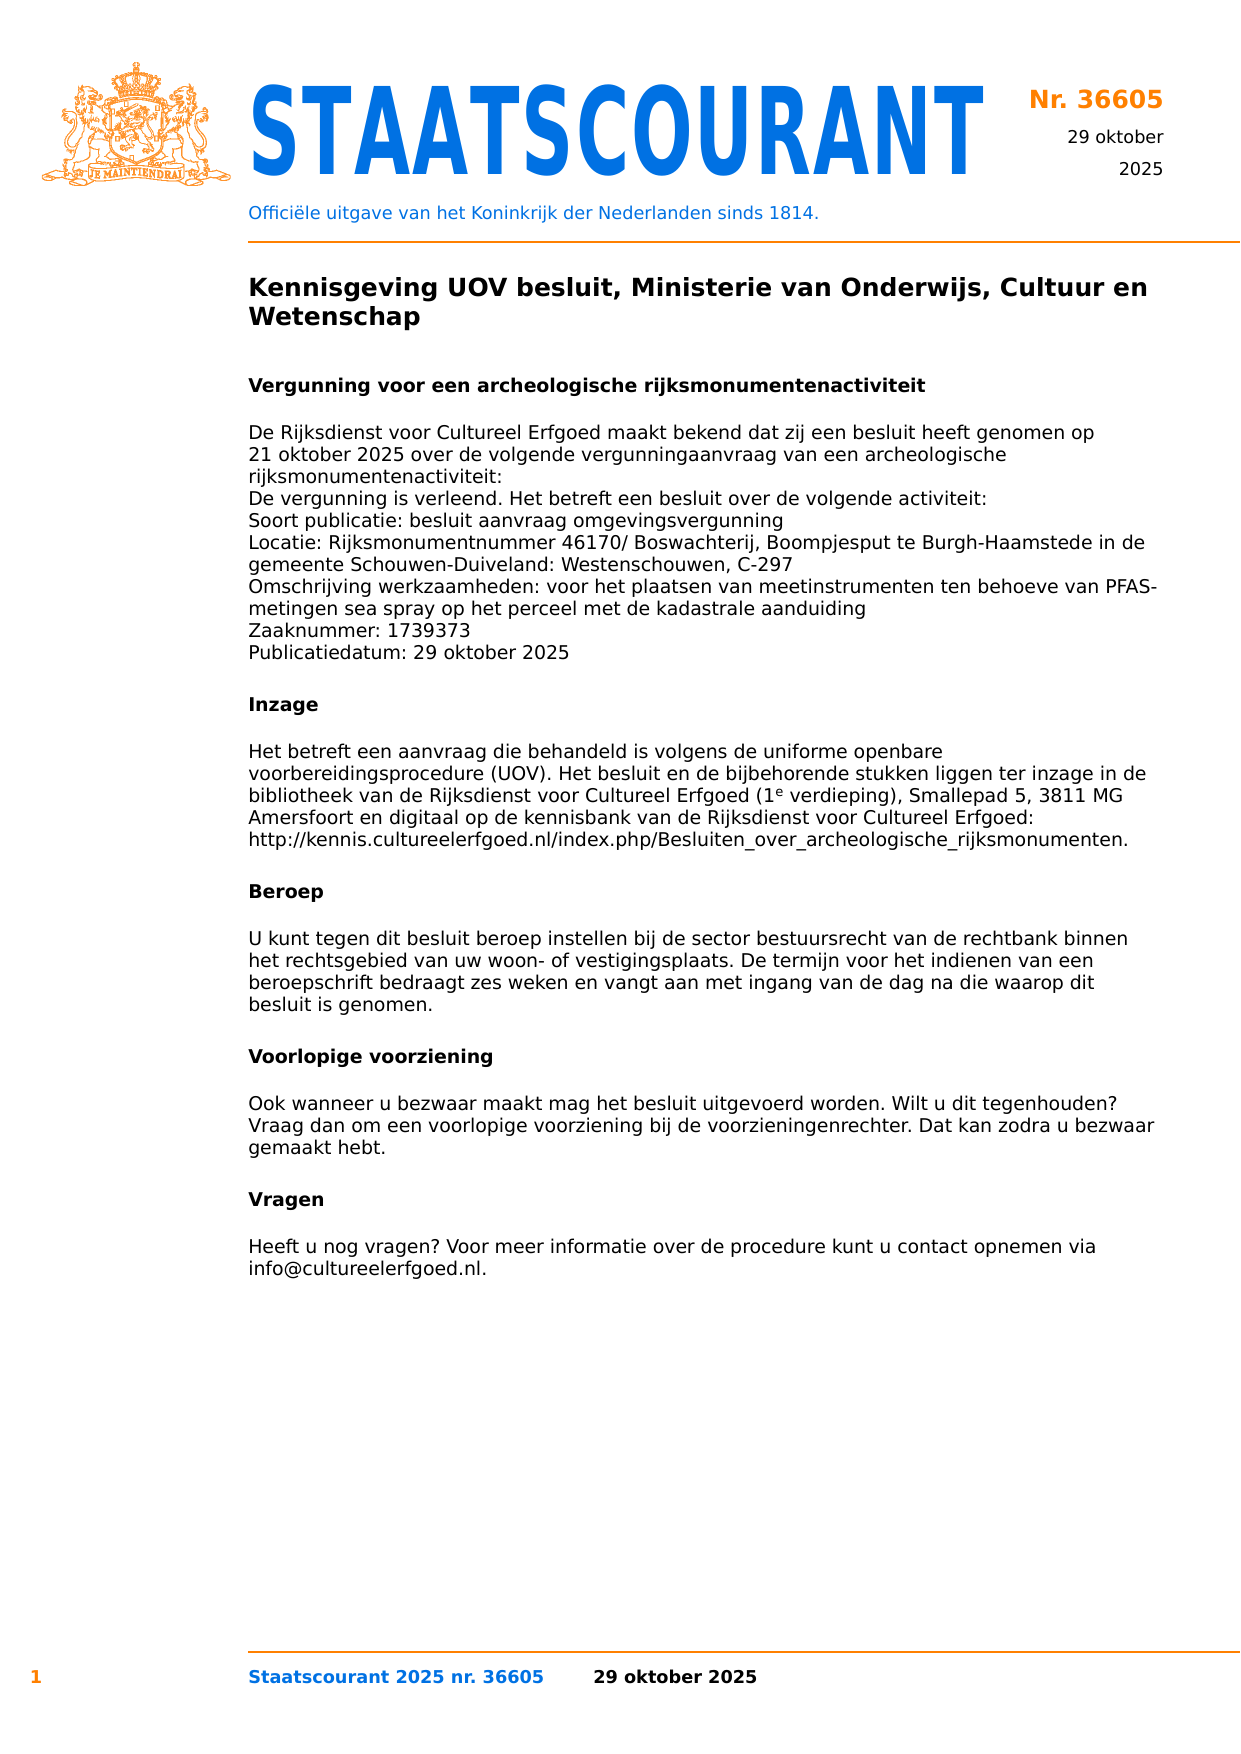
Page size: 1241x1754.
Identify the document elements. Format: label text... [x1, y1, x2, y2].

table_header STAATSCOURANT [248, 62, 998, 203]
text Het betreft een aanvraag die behandeld is volgens de uniforme openbare voorbereidingsprocedure (UOV). Het besluit en de bijbehorende stukken liggen ter inzage in de bibliotheek van de Rijksdienst voor Cultureel Erfgoed (1e verdieping), Smallepad 5, 3811 MG Amersfoort en digitaal op de kennisbank van de Rijksdienst voor Cultureel Erfgoed: http://kennis.cultureelerfgoed.nl/index.php/Besluiten_over_archeologische_rijksmonumenten. [248, 741, 1163, 851]
text U kunt tegen dit besluit beroep instellen bij de sector bestuursrecht van de rechtbank binnen het rechtsgebied van uw woon- of vestigingsplaats. De termijn voor het indienen van een beroepschrift bedraagt zes weken en vangt aan met ingang van de dag na die waarop dit besluit is genomen. [248, 928, 1163, 1016]
table_header [25, 62, 248, 241]
text Heeft u nog vragen? Voor meer informatie over de procedure kunt u contact opnemen via info@cultureelerfgoed.nl. [248, 1236, 1163, 1279]
table_cell Officiële uitgave van het Koninkrijk der Nederlanden sinds 1814. [248, 203, 1240, 241]
text De Rijksdienst voor Cultureel Erfgoed maakt bekend dat zij een besluit heeft genomen op 21 oktober 2025 over de volgende vergunningaanvraag van een archeologische rijksmonumentenactiviteit: [248, 422, 1163, 488]
subtitle Vergunning voor een archeologische rijksmonumentenactiviteit [248, 375, 1163, 397]
text Publicatiedatum: 29 oktober 2025 [248, 642, 1163, 664]
text Zaaknummer: 1739373 [248, 620, 1163, 642]
table_cell 29 oktober [998, 121, 1240, 153]
subtitle Beroep [248, 881, 1163, 903]
picture [41, 62, 231, 186]
text Soort publicatie: besluit aanvraag omgevingsvergunning [248, 510, 1163, 532]
table_cell 2025 [998, 153, 1240, 203]
text Omschrijving werkzaamheden: voor het plaatsen van meetinstrumenten ten behoeve van PFAS-metingen sea spray op het perceel met de kadastrale aanduiding [248, 576, 1163, 620]
subtitle Voorlopige voorziening [248, 1046, 1163, 1068]
text Locatie: Rijksmonumentnummer 46170/ Boswachterij, Boompjesput te Burgh-Haamstede in de gemeente Schouwen-Duiveland: Westenschouwen, C-297 [248, 532, 1163, 576]
text De vergunning is verleend. Het betreft een besluit over de volgende activiteit: [248, 488, 1163, 510]
subtitle Kennisgeving UOV besluit, Ministerie van Onderwijs, Cultuur en Wetenschap [248, 273, 1163, 331]
text Ook wanneer u bezwaar maakt mag het besluit uitgevoerd worden. Wilt u dit tegenhouden? Vraag dan om een voorlopige voorziening bij de voorzieningenrechter. Dat kan zodra u bezwaar gemaakt hebt. [248, 1093, 1163, 1158]
table_header Nr. 36605 [998, 62, 1240, 121]
subtitle Inzage [248, 694, 1163, 716]
subtitle Vragen [248, 1188, 1163, 1211]
